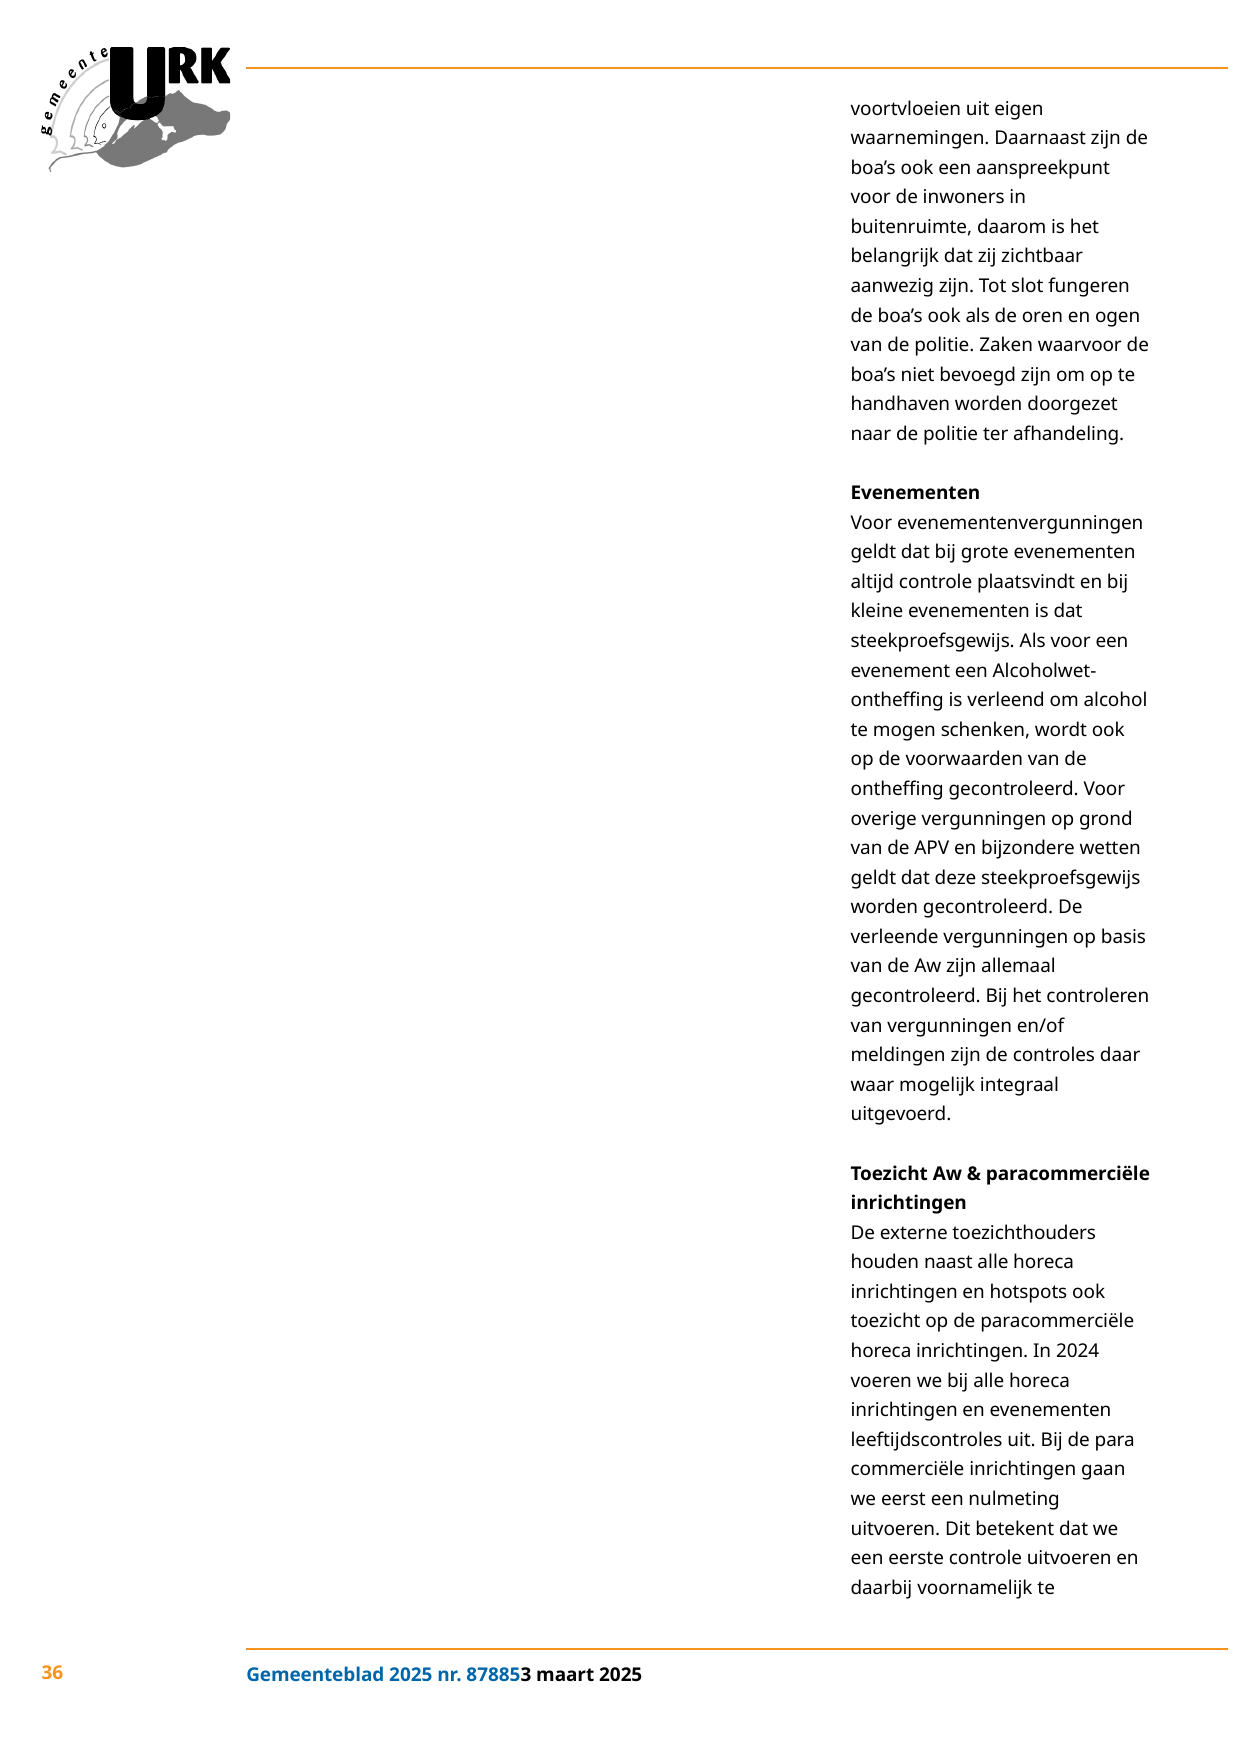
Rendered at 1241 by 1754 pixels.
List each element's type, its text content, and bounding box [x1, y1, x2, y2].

table_cell [549, 95, 850, 1600]
table_cell [248, 95, 549, 1600]
table_cell voortvloeien uit eigen waarnemingen. Daarnaast zijn de boa’s ook een aanspreekpunt voor de inwoners in buitenruimte, daarom is het belangrijk dat zij zichtbaar aanwezig zijn. Tot slot fungeren de boa’s ook als de oren en ogen van de politie. Zaken waarvoor de boa’s niet bevoegd zijn om op te handhaven worden doorgezet naar de politie ter afhandeling. Evenementen Voor evenementenvergunningen geldt dat bij grote evenementen altijd controle plaatsvindt en bij kleine evenementen is dat steekproefsgewijs. Als voor een evenement een Alcoholwet-ontheffing is verleend om alcohol te mogen schenken, wordt ook op de voorwaarden van de ontheffing gecontroleerd. Voor overige vergunningen op grond van de APV en bijzondere wetten geldt dat deze steekproefsgewijs worden gecontroleerd. De verleende vergunningen op basis van de Aw zijn allemaal gecontroleerd. Bij het controleren van vergunningen en/of meldingen zijn de controles daar waar mogelijk integraal uitgevoerd. Toezicht Aw & paracommerciële inrichtingen De externe toezichthouders houden naast alle horeca inrichtingen en hotspots ook toezicht op de paracommerciële horeca inrichtingen. In 2024 voeren we bij alle horeca inrichtingen en evenementen leeftijdscontroles uit. Bij de para commerciële inrichtingen gaan we eerst een nulmeting uitvoeren. Dit betekent dat we een eerste controle uitvoeren en daarbij voornamelijk te [850, 95, 1152, 1600]
picture [41, 47, 231, 172]
